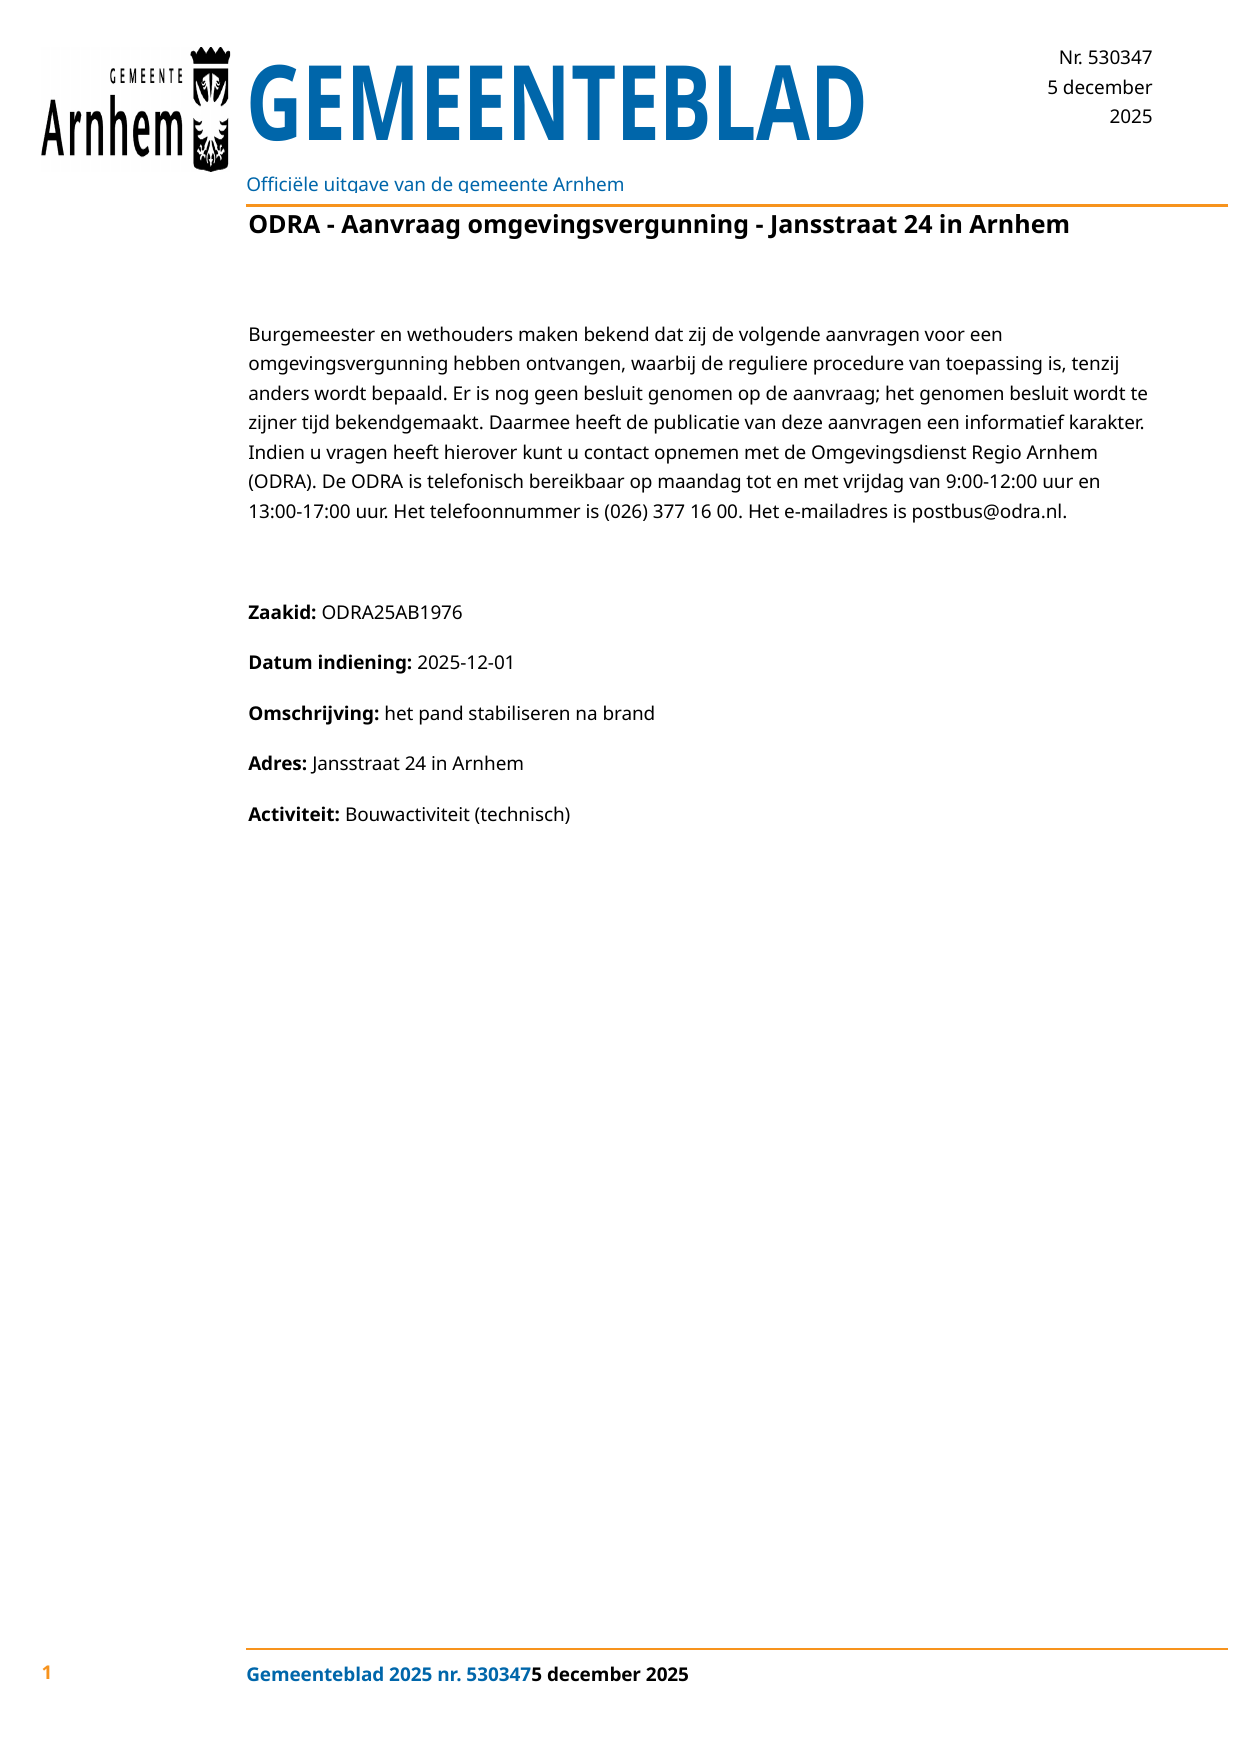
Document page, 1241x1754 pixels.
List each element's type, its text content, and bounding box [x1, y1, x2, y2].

text Zaakid: ODRA25AB1976 [248, 599, 1152, 625]
text Datum indiening: 2025-12-01 [248, 649, 1152, 675]
picture [41, 47, 231, 172]
text Adres: Jansstraat 24 in Arnhem [248, 750, 1152, 776]
text Burgemeester en wethouders maken bekend dat zij de volgende aanvragen voor een omgevingsvergunning hebben ontvangen, waarbij de reguliere procedure van toepassing is, tenzij anders wordt bepaald. Er is nog geen besluit genomen op de aanvraag; het genomen besluit wordt te zijner tijd bekendgemaakt. Daarmee heeft de publicatie van deze aanvragen een informatief karakter. Indien u vragen heeft hierover kunt u contact opnemen met de Omgevingsdienst Regio Arnhem (ODRA). De ODRA is telefonisch bereikbaar op maandag tot en met vrijdag van 9:00-12:00 uur en 13:00-17:00 uur. Het telefoonnummer is (026) 377 16 00. Het e-mailadres is postbus@odra.nl. [248, 321, 1152, 524]
text Omschrijving: het pand stabiliseren na brand [248, 700, 1152, 726]
text ODRA - Aanvraag omgevingsvergunning - Jansstraat 24 in Arnhem [248, 207, 1152, 241]
text Activiteit: Bouwactiviteit (technisch) [248, 801, 1152, 826]
